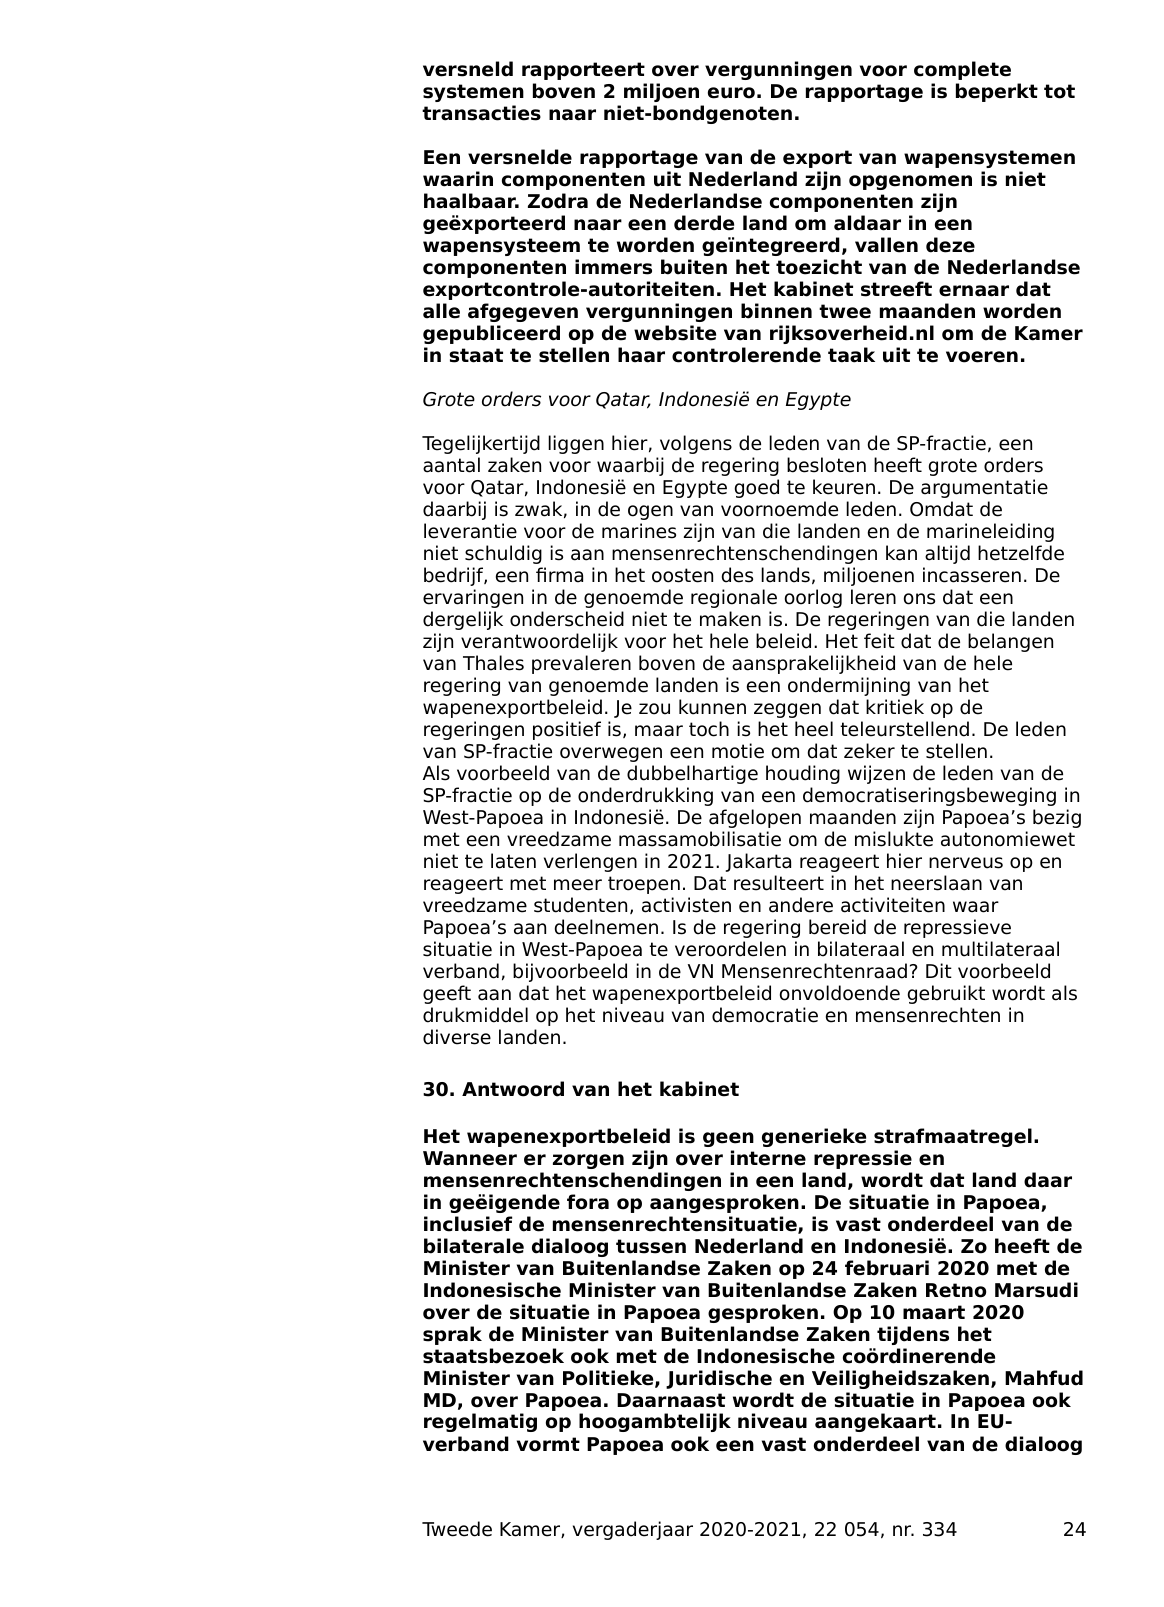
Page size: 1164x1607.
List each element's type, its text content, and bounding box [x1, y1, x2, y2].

text Als voorbeeld van de dubbelhartige houding wijzen de leden van de SP-fractie op de onderdrukking van een democratiseringsbeweging in West-Papoea in Indonesië. De afgelopen maanden zijn Papoea’s bezig met een vreedzame massamobilisatie om de mislukte autonomiewet niet te laten verlengen in 2021. Jakarta reageert hier nerveus op en reageert met meer troepen. Dat resulteert in het neerslaan van vreedzame studenten, activisten en andere activiteiten waar Papoea’s aan deelnemen. Is de regering bereid de repressieve situatie in West-Papoea te veroordelen in bilateraal en multilateraal verband, bijvoorbeeld in de VN Mensenrechtenraad? Dit voorbeeld geeft aan dat het wapenexportbeleid onvoldoende gebruikt wordt als drukmiddel op het niveau van democratie en mensenrechten in diverse landen. [422, 763, 1087, 1049]
text Het wapenexportbeleid is geen generieke strafmaatregel. Wanneer er zorgen zijn over interne repressie en mensenrechtenschendingen in een land, wordt dat land daar in geëigende fora op aangesproken. De situatie in Papoea, inclusief de mensenrechtensituatie, is vast onderdeel van de bilaterale dialoog tussen Nederland en Indonesië. Zo heeft de Minister van Buitenlandse Zaken op 24 februari 2020 met de Indonesische Minister van Buitenlandse Zaken Retno Marsudi over de situatie in Papoea gesproken. Op 10 maart 2020 sprak de Minister van Buitenlandse Zaken tijdens het staatsbezoek ook met de Indonesische coördinerende Minister van Politieke, Juridische en Veiligheidszaken, Mahfud MD, over Papoea. Daarnaast wordt de situatie in Papoea ook regelmatig op hoogambtelijk niveau aangekaart. In EU-verband vormt Papoea ook een vast onderdeel van de dialoog [422, 1126, 1087, 1455]
subtitle 30. Antwoord van het kabinet [422, 1079, 1087, 1101]
text versneld rapporteert over vergunningen voor complete systemen boven 2 miljoen euro. De rapportage is beperkt tot transacties naar niet-bondgenoten. [422, 59, 1087, 125]
text Tegelijkertijd liggen hier, volgens de leden van de SP-fractie, een aantal zaken voor waarbij de regering besloten heeft grote orders voor Qatar, Indonesië en Egypte goed te keuren. De argumentatie daarbij is zwak, in de ogen van voornoemde leden. Omdat de leverantie voor de marines zijn van die landen en de marineleiding niet schuldig is aan mensenrechtenschendingen kan altijd hetzelfde bedrijf, een firma in het oosten des lands, miljoenen incasseren. De ervaringen in de genoemde regionale oorlog leren ons dat een dergelijk onderscheid niet te maken is. De regeringen van die landen zijn verantwoordelijk voor het hele beleid. Het feit dat de belangen van Thales prevaleren boven de aansprakelijkheid van de hele regering van genoemde landen is een ondermijning van het wapenexportbeleid. Je zou kunnen zeggen dat kritiek op de regeringen positief is, maar toch is het heel teleurstellend. De leden van SP-fractie overwegen een motie om dat zeker te stellen. [422, 433, 1087, 763]
text Een versnelde rapportage van de export van wapensystemen waarin componenten uit Nederland zijn opgenomen is niet haalbaar. Zodra de Nederlandse componenten zijn geëxporteerd naar een derde land om aldaar in een wapensysteem te worden geïntegreerd, vallen deze componenten immers buiten het toezicht van de Nederlandse exportcontrole-autoriteiten. Het kabinet streeft ernaar dat alle afgegeven vergunningen binnen twee maanden worden gepubliceerd op de website van rijksoverheid.nl om de Kamer in staat te stellen haar controlerende taak uit te voeren. [422, 147, 1087, 367]
subtitle Grote orders voor Qatar, Indonesië en Egypte [422, 389, 1087, 411]
